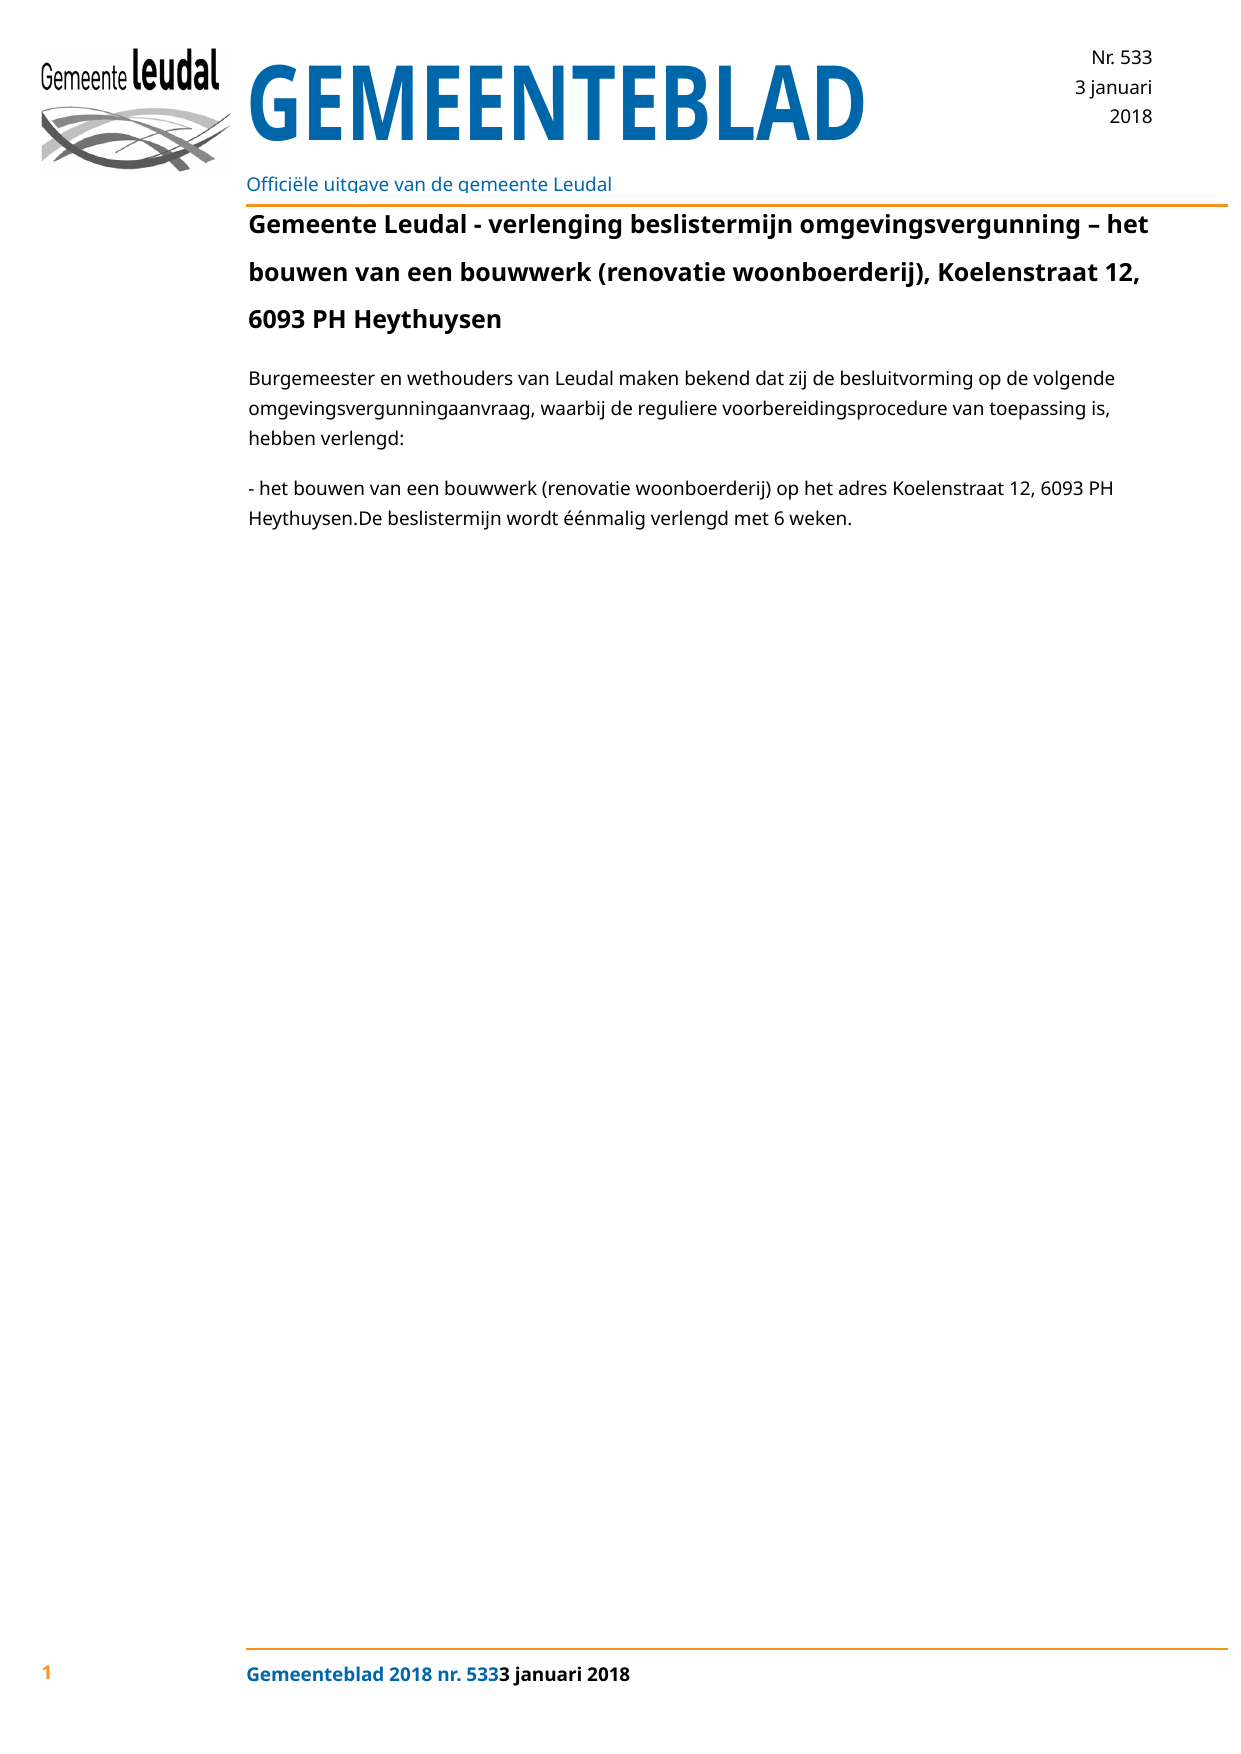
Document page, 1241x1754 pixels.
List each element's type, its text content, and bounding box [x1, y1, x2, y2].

text Burgemeester en wethouders van Leudal maken bekend dat zij de besluitvorming op de volgende omgevingsvergunningaanvraag, waarbij de reguliere voorbereidingsprocedure van toepassing is, hebben verlengd: [248, 366, 1152, 450]
picture [41, 47, 231, 172]
text - het bouwen van een bouwwerk (renovatie woonboerderij) op het adres Koelenstraat 12, 6093 PH Heythuysen.De beslistermijn wordt éénmalig verlengd met 6 weken. [248, 475, 1152, 530]
text Gemeente Leudal - verlenging beslistermijn omgevingsvergunning – het bouwen van een bouwwerk (renovatie woonboerderij), Koelenstraat 12, 6093 PH Heythuysen [248, 207, 1152, 336]
